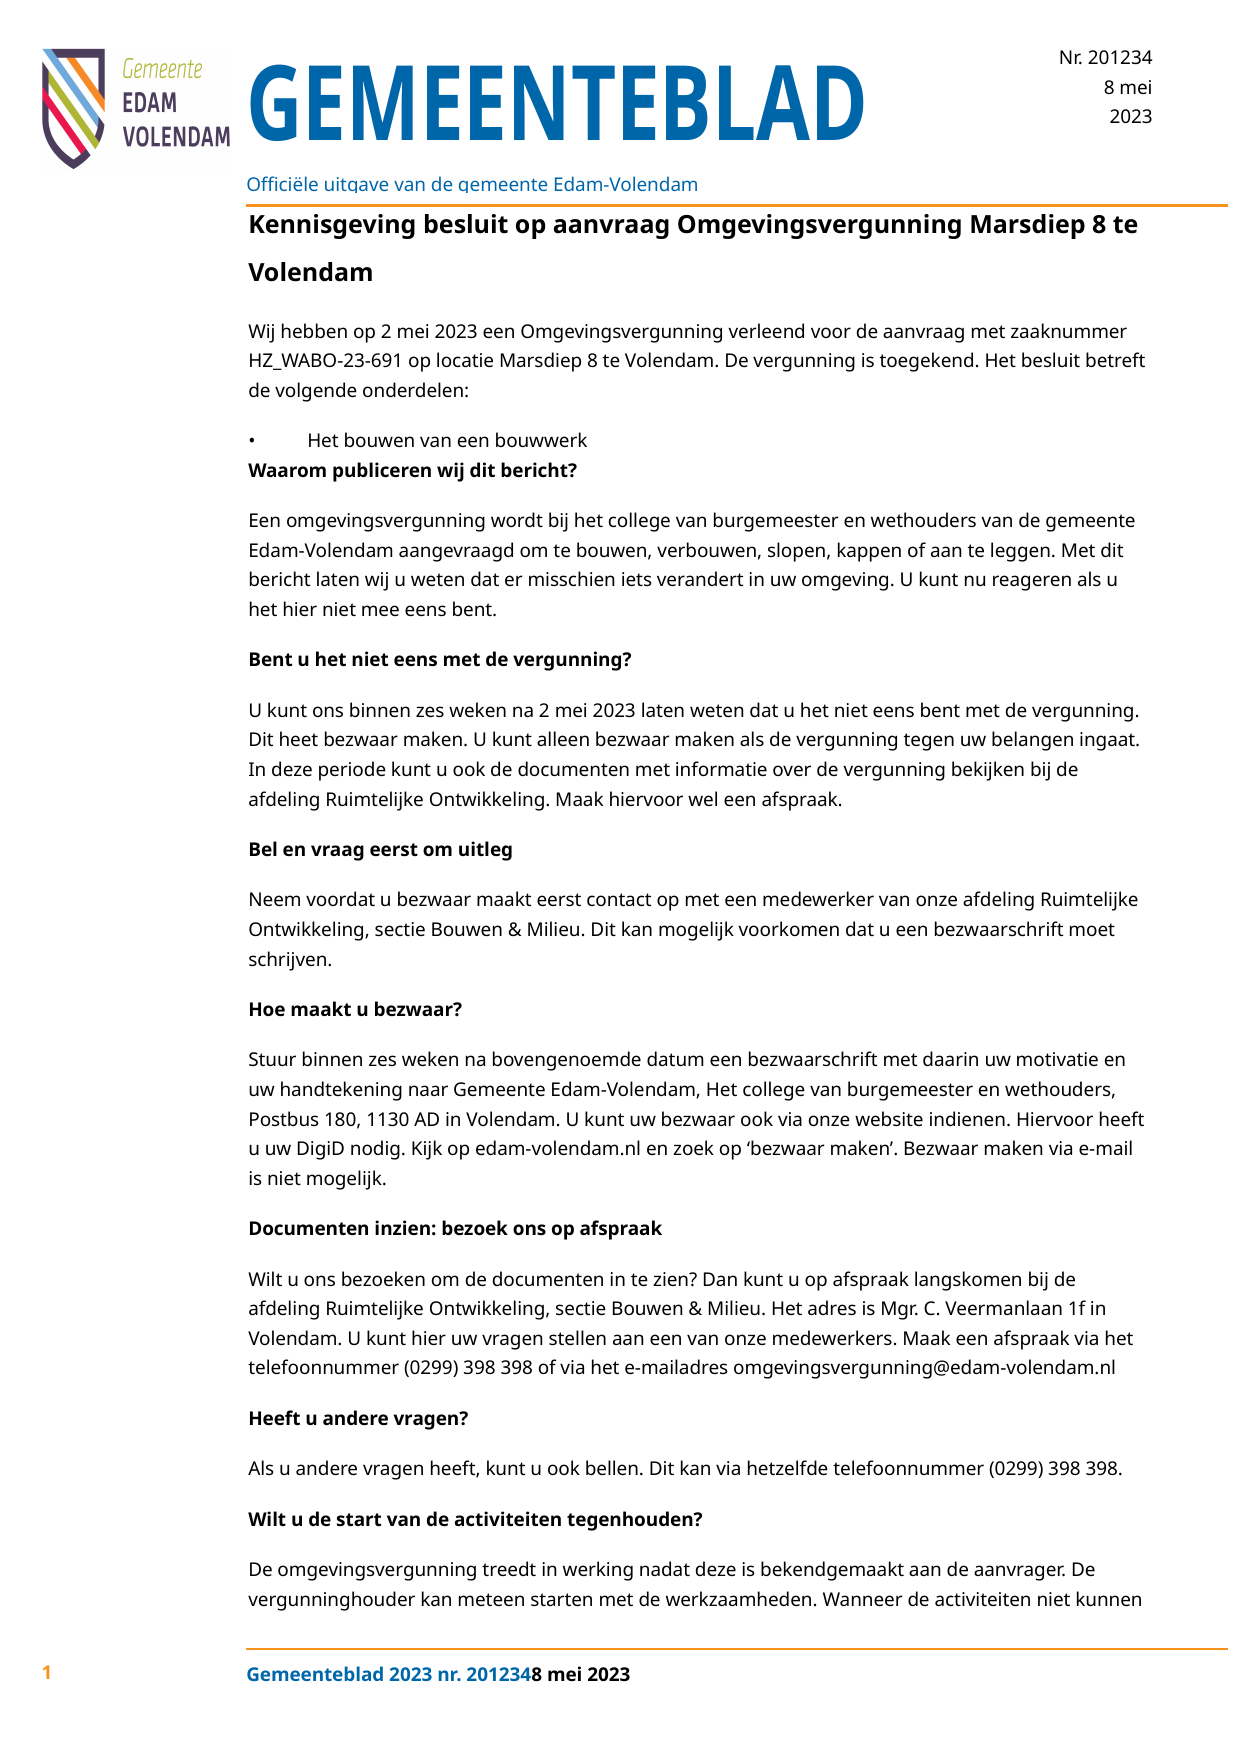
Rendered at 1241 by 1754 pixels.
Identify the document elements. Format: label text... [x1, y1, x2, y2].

text Als u andere vragen heeft, kunt u ook bellen. Dit kan via hetzelfde telefoonnummer (0299) 398 398. [248, 1455, 1152, 1481]
text Documenten inzien: bezoek ons op afspraak [248, 1215, 1152, 1241]
text Neem voordat u bezwaar maakt eerst contact op met een medewerker van onze afdeling Ruimtelijke Ontwikkeling, sectie Bouwen & Milieu. Dit kan mogelijk voorkomen dat u een bezwaarschrift moet schrijven. [248, 887, 1152, 972]
text Wilt u de start van de activiteiten tegenhouden? [248, 1506, 1152, 1532]
text Waarom publiceren wij dit bericht? [248, 457, 1152, 483]
text Wilt u ons bezoeken om de documenten in te zien? Dan kunt u op afspraak langskomen bij de afdeling Ruimtelijke Ontwikkeling, sectie Bouwen & Milieu. Het adres is Mgr. C. Veermanlaan 1f in Volendam. U kunt hier uw vragen stellen aan een van onze medewerkers. Maak een afspraak via het telefoonnummer (0299) 398 398 of via het e-mailadres omgevingsvergunning@edam-volendam.nl [248, 1266, 1152, 1380]
text Kennisgeving besluit op aanvraag Omgevingsvergunning Marsdiep 8 te Volendam [248, 207, 1152, 288]
text Wij hebben op 2 mei 2023 een Omgevingsvergunning verleend voor de aanvraag met zaaknummer HZ_WABO-23-691 op locatie Marsdiep 8 te Volendam. De vergunning is toegekend. Het besluit betreft de volgende onderdelen: [248, 318, 1152, 403]
text Stuur binnen zes weken na bovengenoemde datum een bezwaarschrift met daarin uw motivatie en uw handtekening naar Gemeente Edam-Volendam, Het college van burgemeester en wethouders, Postbus 180, 1130 AD in Volendam. U kunt uw bezwaar ook via onze website indienen. Hiervoor heeft u uw DigiD nodig. Kijk op edam-volendam.nl en zoek op ‘bezwaar maken’. Bezwaar maken via e-mail is niet mogelijk. [248, 1047, 1152, 1191]
picture [41, 47, 231, 172]
text Een omgevingsvergunning wordt bij het college van burgemeester en wethouders van de gemeente Edam-Volendam aangevraagd om te bouwen, verbouwen, slopen, kappen of aan te leggen. Met dit bericht laten wij u weten dat er misschien iets verandert in uw omgeving. U kunt nu reageren als u het hier niet mee eens bent. [248, 507, 1152, 622]
text Bent u het niet eens met de vergunning? [248, 647, 1152, 672]
text U kunt ons binnen zes weken na 2 mei 2023 laten weten dat u het niet eens bent met de vergunning. Dit heet bezwaar maken. U kunt alleen bezwaar maken als de vergunning tegen uw belangen ingaat. In deze periode kunt u ook de documenten met informatie over de vergunning bekijken bij de afdeling Ruimtelijke Ontwikkeling. Maak hiervoor wel een afspraak. [248, 697, 1152, 812]
text Hoe maakt u bezwaar? [248, 996, 1152, 1022]
text Bel en vraag eerst om uitleg [248, 836, 1152, 862]
text De omgevingsvergunning treedt in werking nadat deze is bekendgemaakt aan de aanvrager. De vergunninghouder kan meteen starten met de werkzaamheden. Wanneer de activiteiten niet kunnen [248, 1556, 1152, 1612]
list Het bouwen van een bouwwerk [248, 427, 1152, 453]
text Heeft u andere vragen? [248, 1405, 1152, 1431]
